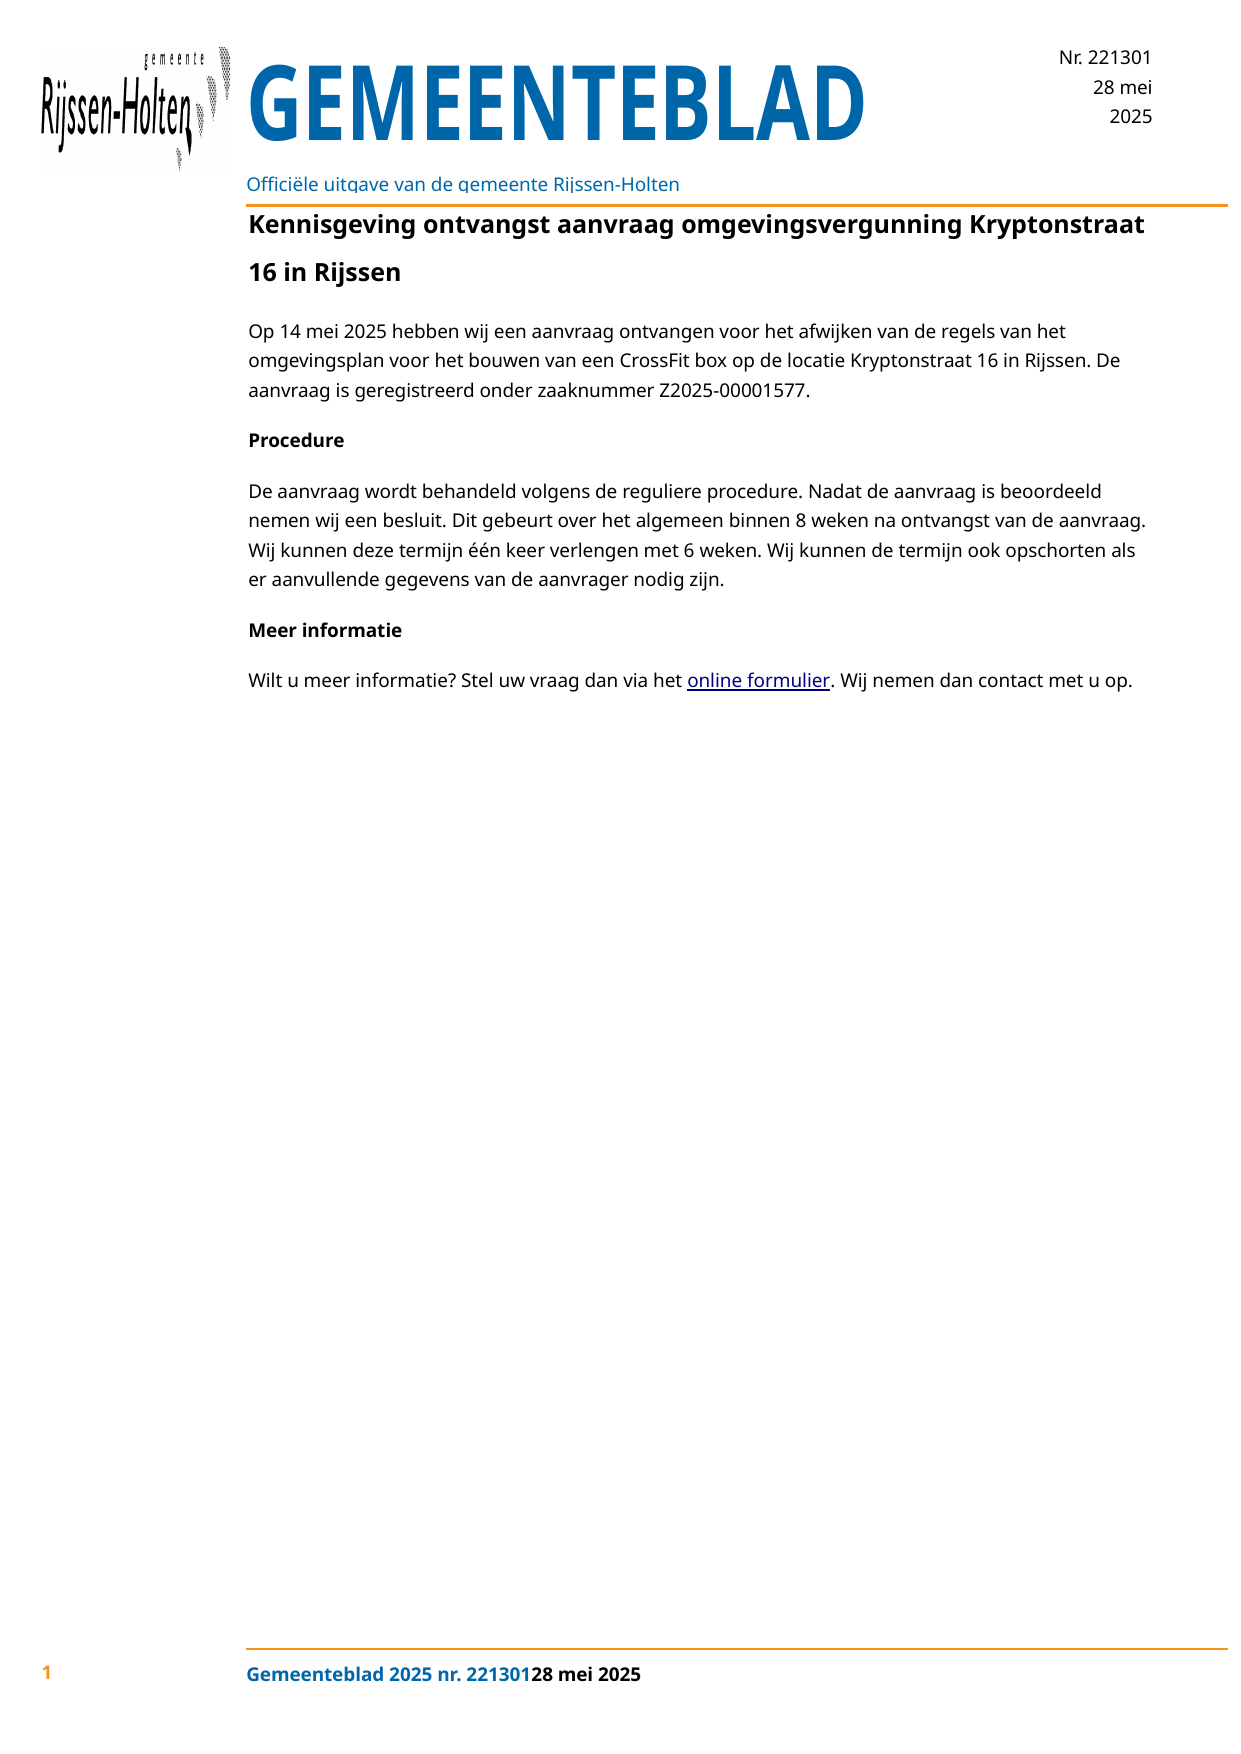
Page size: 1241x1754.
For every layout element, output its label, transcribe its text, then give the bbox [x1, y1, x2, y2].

picture [41, 47, 231, 172]
text Meer informatie [248, 617, 1152, 643]
text Kennisgeving ontvangst aanvraag omgevingsvergunning Kryptonstraat 16 in Rijssen [248, 207, 1152, 288]
text Wilt u meer informatie? Stel uw vraag dan via het online formulier. Wij nemen dan contact met u op. [248, 667, 1152, 693]
text De aanvraag wordt behandeld volgens de reguliere procedure. Nadat de aanvraag is beoordeeld nemen wij een besluit. Dit gebeurt over het algemeen binnen 8 weken na ontvangst van de aanvraag. Wij kunnen deze termijn één keer verlengen met 6 weken. Wij kunnen de termijn ook opschorten als er aanvullende gegevens van de aanvrager nodig zijn. [248, 478, 1152, 592]
text Op 14 mei 2025 hebben wij een aanvraag ontvangen voor het afwijken van de regels van het omgevingsplan voor het bouwen van een CrossFit box op de locatie Kryptonstraat 16 in Rijssen. De aanvraag is geregistreerd onder zaaknummer Z2025-00001577. [248, 318, 1152, 403]
text Procedure [248, 427, 1152, 453]
